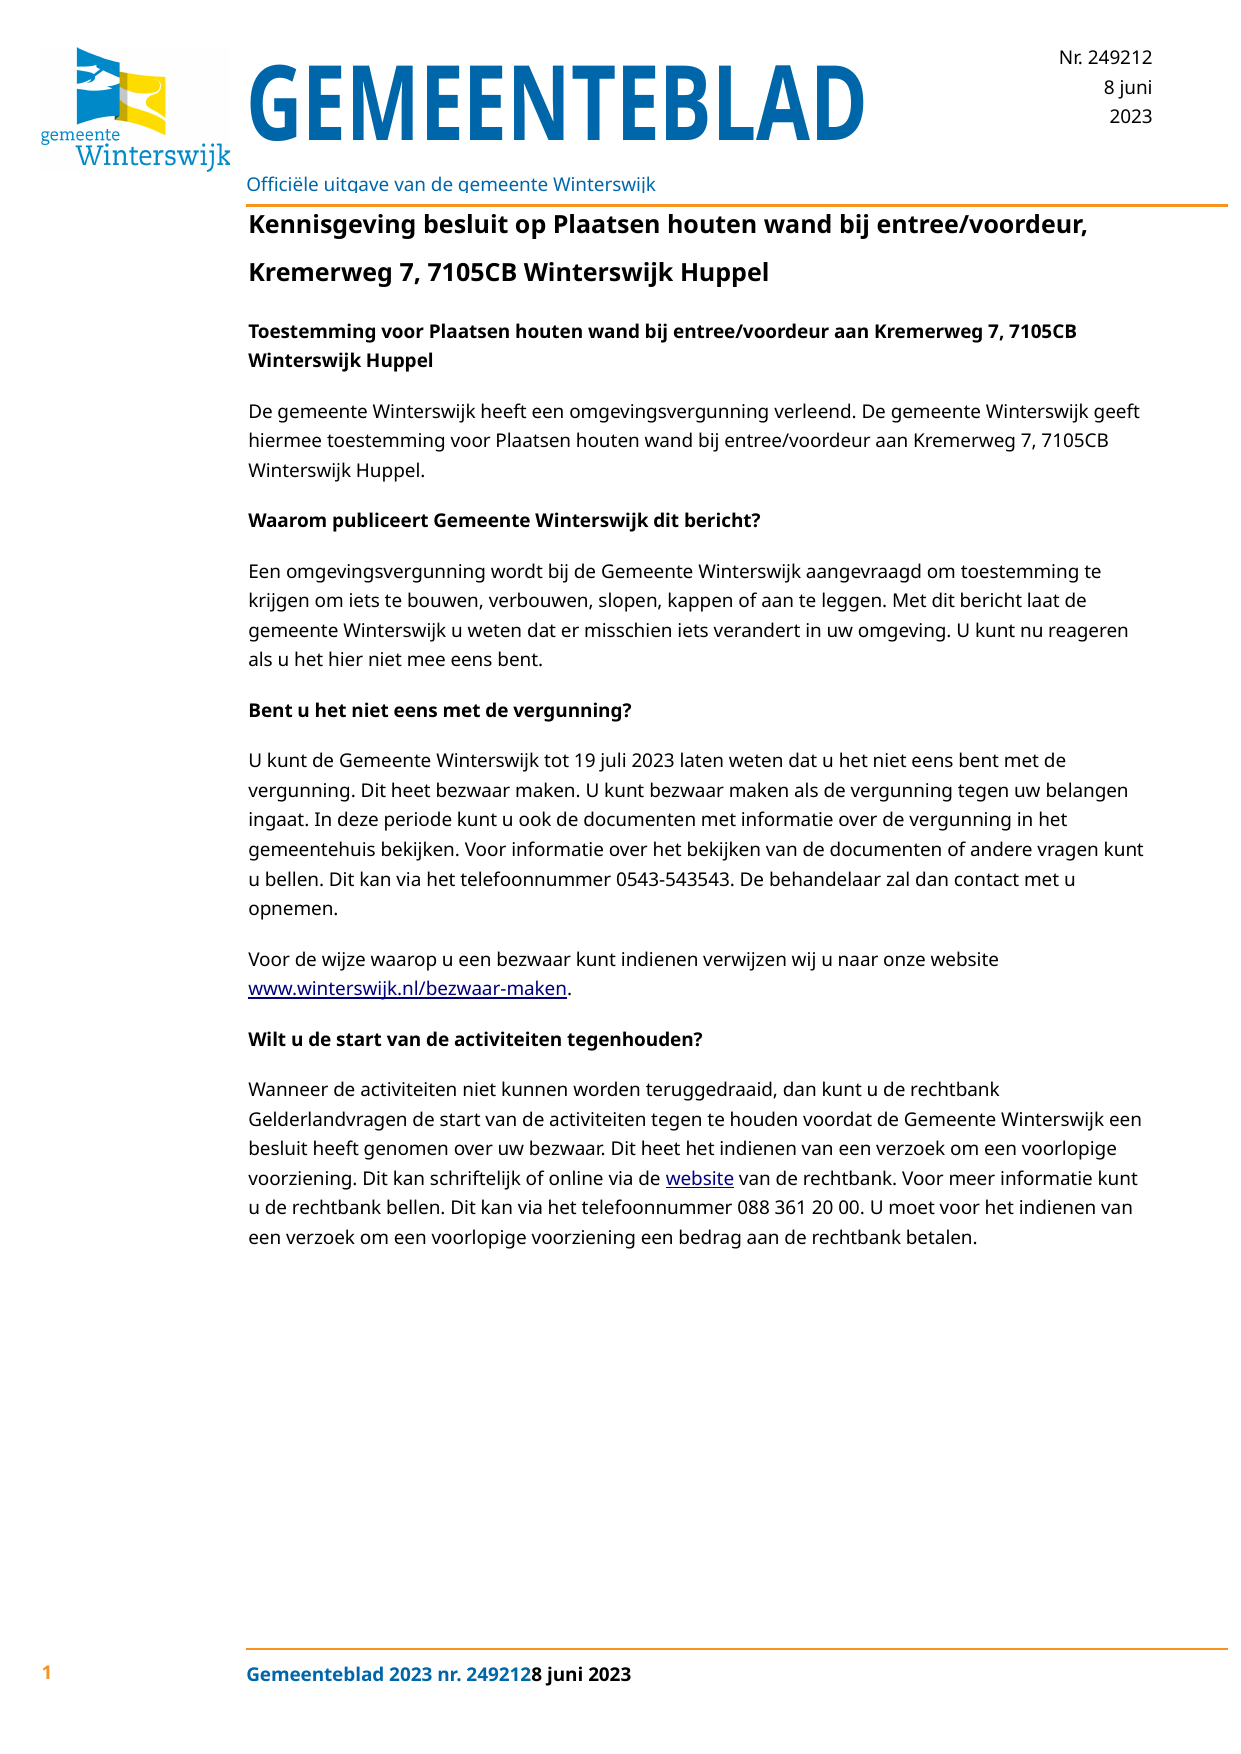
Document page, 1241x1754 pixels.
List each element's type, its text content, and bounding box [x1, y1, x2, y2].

text Kennisgeving besluit op Plaatsen houten wand bij entree/voordeur, Kremerweg 7, 7105CB Winterswijk Huppel [248, 207, 1152, 288]
text Voor de wijze waarop u een bezwaar kunt indienen verwijzen wij u naar onze website www.winterswijk.nl/bezwaar-maken. [248, 946, 1152, 1001]
picture [225, 153, 231, 162]
text Toestemming voor Plaatsen houten wand bij entree/voordeur aan Kremerweg 7, 7105CB Winterswijk Huppel [248, 318, 1152, 373]
text Bent u het niet eens met de vergunning? [248, 697, 1152, 723]
text Wilt u de start van de activiteiten tegenhouden? [248, 1026, 1152, 1052]
text Een omgevingsvergunning wordt bij de Gemeente Winterswijk aangevraagd om toestemming te krijgen om iets te bouwen, verbouwen, slopen, kappen of aan te leggen. Met dit bericht laat de gemeente Winterswijk u weten dat er misschien iets verandert in uw omgeving. U kunt nu reageren als u het hier niet mee eens bent. [248, 558, 1152, 672]
text U kunt de Gemeente Winterswijk tot 19 juli 2023 laten weten dat u het niet eens bent met de vergunning. Dit heet bezwaar maken. U kunt bezwaar maken als de vergunning tegen uw belangen ingaat. In deze periode kunt u ook de documenten met informatie over de vergunning in het gemeentehuis bekijken. Voor informatie over het bekijken van de documenten of andere vragen kunt u bellen. Dit kan via het telefoonnummer 0543-543543. De behandelaar zal dan contact met u opnemen. [248, 747, 1152, 921]
text Wanneer de activiteiten niet kunnen worden teruggedraaid, dan kunt u de rechtbank Gelderlandvragen de start van de activiteiten tegen te houden voordat de Gemeente Winterswijk een besluit heeft genomen over uw bezwaar. Dit heet het indienen van een verzoek om een voorlopige voorziening. Dit kan schriftelijk of online via de website van de rechtbank. Voor meer informatie kunt u de rechtbank bellen. Dit kan via het telefoonnummer 088 361 20 00. U moet voor het indienen van een verzoek om een voorlopige voorziening een bedrag aan de rechtbank betalen. [248, 1076, 1152, 1250]
picture [41, 47, 231, 172]
text Waarom publiceert Gemeente Winterswijk dit bericht? [248, 507, 1152, 533]
text De gemeente Winterswijk heeft een omgevingsvergunning verleend. De gemeente Winterswijk geeft hiermee toestemming voor Plaatsen houten wand bij entree/voordeur aan Kremerweg 7, 7105CB Winterswijk Huppel. [248, 398, 1152, 483]
